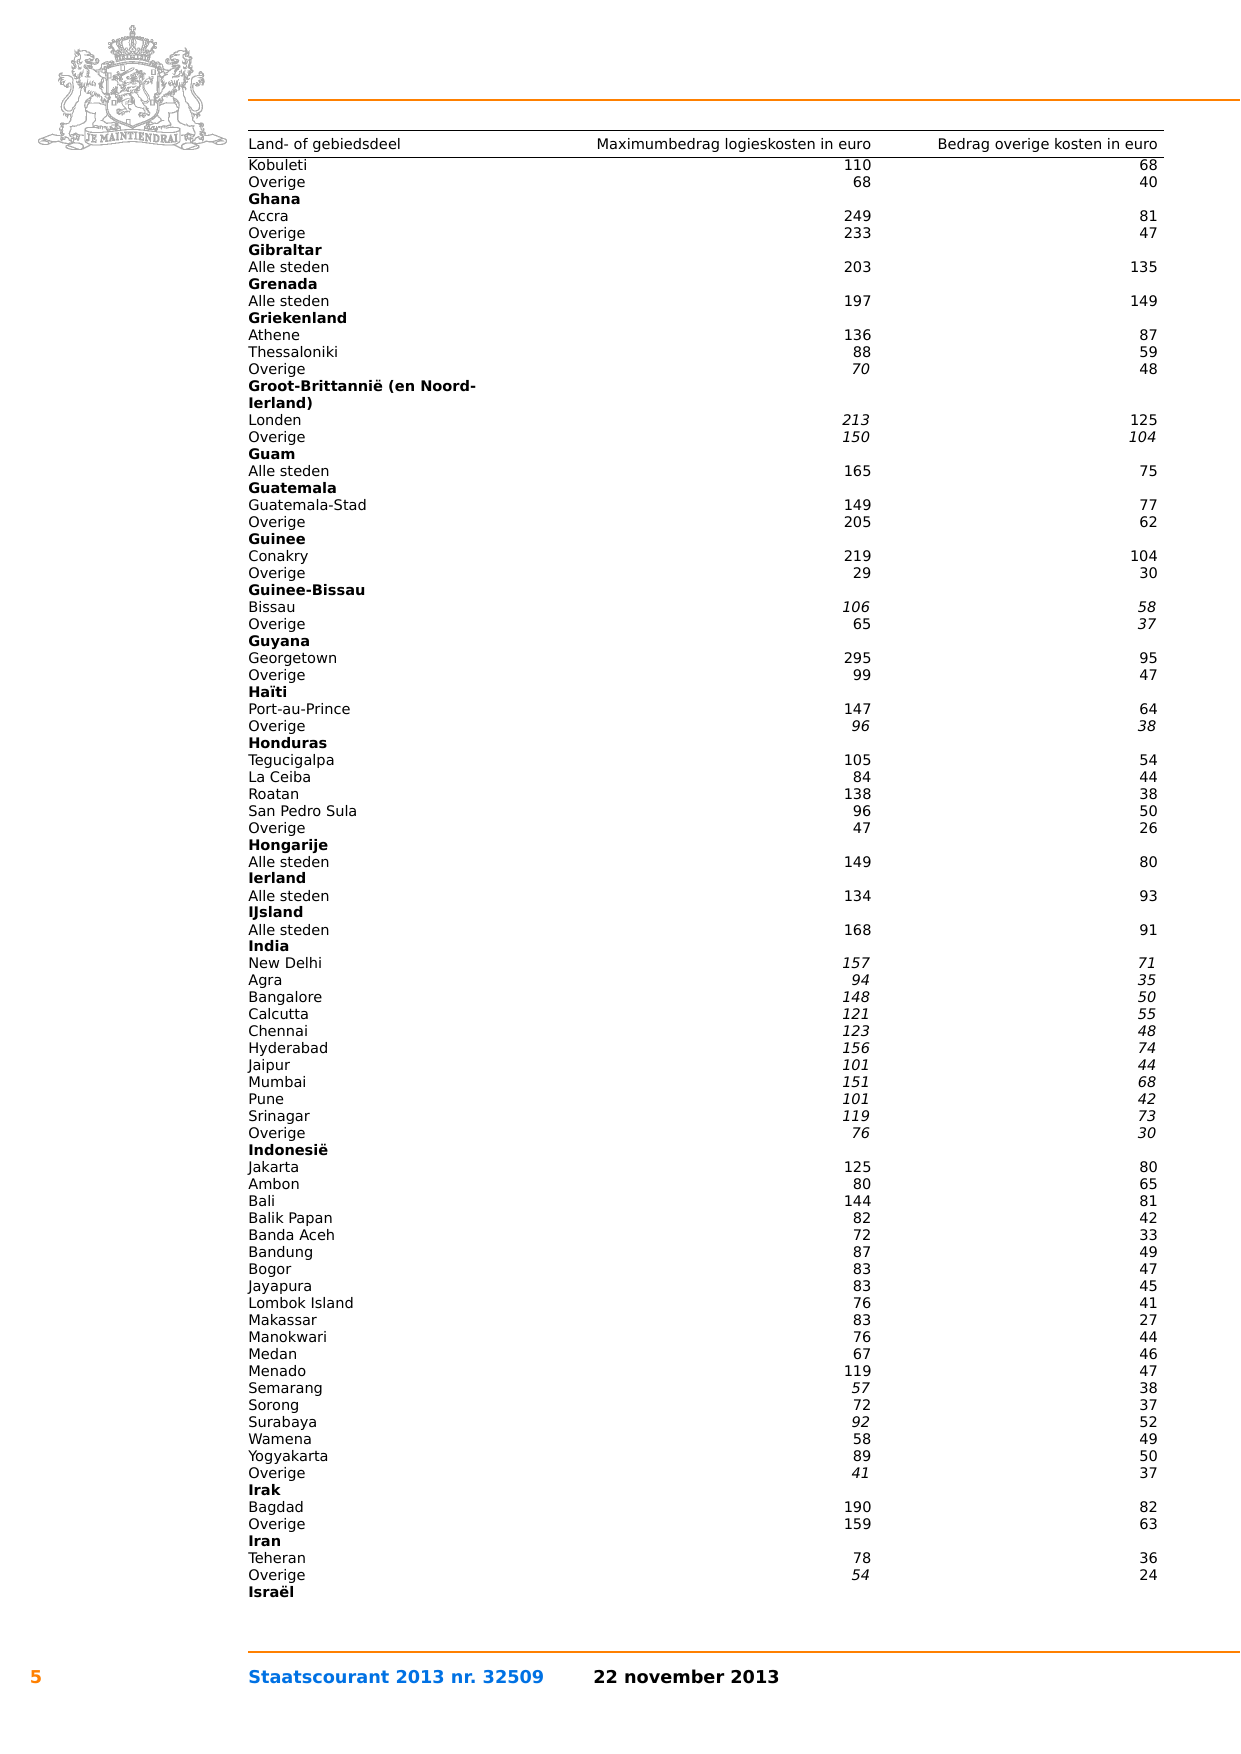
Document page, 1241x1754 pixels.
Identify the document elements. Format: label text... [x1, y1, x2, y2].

table_cell 65 [538, 616, 877, 633]
table_cell [538, 276, 877, 293]
table_cell 190 [538, 1499, 877, 1516]
table_cell 83 [538, 1312, 877, 1329]
table_cell [877, 191, 1163, 208]
table_cell 96 [538, 803, 877, 819]
table_cell 81 [877, 208, 1163, 225]
table_cell 105 [538, 752, 877, 768]
table_cell Bissau [248, 599, 538, 616]
table_cell Indonesië [248, 1142, 538, 1159]
table_cell 37 [877, 616, 1163, 633]
table_cell 95 [877, 650, 1163, 667]
table_cell [538, 1142, 877, 1159]
table_cell 295 [538, 650, 877, 667]
table_cell Overige [248, 1125, 538, 1142]
table_cell Medan [248, 1346, 538, 1363]
table_cell 165 [538, 463, 877, 480]
table_cell Overige [248, 565, 538, 582]
table_cell Roatan [248, 786, 538, 802]
table_cell 71 [877, 955, 1163, 972]
table_cell 50 [877, 1448, 1163, 1465]
table_cell 197 [538, 293, 877, 310]
table_cell Ghana [248, 191, 538, 208]
table_cell Mumbai [248, 1074, 538, 1091]
table_cell Port-au-Prince [248, 701, 538, 718]
table_cell [538, 1482, 877, 1499]
table_cell 47 [877, 667, 1163, 684]
table_cell 42 [877, 1210, 1163, 1227]
table_cell 119 [538, 1363, 877, 1380]
table_cell 80 [877, 854, 1163, 870]
table_cell 68 [538, 174, 877, 191]
table_cell [538, 480, 877, 497]
table_cell 72 [538, 1397, 877, 1414]
table_cell [877, 378, 1163, 412]
table_cell [877, 1533, 1163, 1549]
table_cell Overige [248, 718, 538, 734]
table_cell 37 [877, 1465, 1163, 1482]
picture [38, 25, 227, 150]
table_cell 119 [538, 1108, 877, 1125]
table_cell 50 [877, 803, 1163, 819]
table_cell 54 [538, 1567, 877, 1583]
table_cell Srinagar [248, 1108, 538, 1125]
table_cell 48 [877, 361, 1163, 378]
table_cell Gibraltar [248, 242, 538, 259]
table_cell IJsland [248, 904, 538, 921]
table_cell 54 [877, 752, 1163, 768]
table_cell 44 [877, 1057, 1163, 1074]
table_cell 48 [877, 1023, 1163, 1040]
table_cell 84 [538, 769, 877, 786]
table_cell 77 [877, 497, 1163, 514]
table_cell Accra [248, 208, 538, 225]
table_cell 47 [538, 820, 877, 836]
table_cell 80 [877, 1159, 1163, 1176]
table_cell 29 [538, 565, 877, 582]
table_cell 159 [538, 1516, 877, 1533]
table_cell 35 [877, 972, 1163, 989]
table_cell Guatemala-Stad [248, 497, 538, 514]
table_cell 83 [538, 1278, 877, 1295]
table_cell [538, 1533, 877, 1549]
table_cell 63 [877, 1516, 1163, 1533]
table_cell 52 [877, 1414, 1163, 1431]
table_cell 62 [877, 514, 1163, 531]
table_cell 83 [538, 1261, 877, 1278]
table_cell 75 [877, 463, 1163, 480]
table_cell 148 [538, 989, 877, 1006]
table_cell 233 [538, 225, 877, 242]
table_cell 94 [538, 972, 877, 989]
table_cell Calcutta [248, 1006, 538, 1023]
table_cell 30 [877, 565, 1163, 582]
table_cell Londen [248, 412, 538, 429]
table_cell 99 [538, 667, 877, 684]
table_cell Overige [248, 1567, 538, 1583]
table_cell Hongarije [248, 836, 538, 853]
table_cell [538, 310, 877, 327]
table_cell Manokwari [248, 1329, 538, 1346]
table_cell 44 [877, 1329, 1163, 1346]
table_cell 138 [538, 786, 877, 802]
table_cell Overige [248, 820, 538, 836]
table_cell 150 [538, 429, 877, 446]
table_cell 110 [538, 158, 877, 174]
table_cell 47 [877, 225, 1163, 242]
table_cell Iran [248, 1533, 538, 1549]
table_cell 101 [538, 1091, 877, 1108]
table_cell 41 [538, 1465, 877, 1482]
table_cell Overige [248, 225, 538, 242]
table_cell Georgetown [248, 650, 538, 667]
table_cell 73 [877, 1108, 1163, 1125]
table_cell 55 [877, 1006, 1163, 1023]
table_cell 76 [538, 1125, 877, 1142]
table_cell Balik Papan [248, 1210, 538, 1227]
table_cell 64 [877, 701, 1163, 718]
table_cell 134 [538, 888, 877, 904]
table_cell [877, 904, 1163, 921]
table_cell [877, 938, 1163, 955]
table_cell 44 [877, 769, 1163, 786]
table_cell 67 [538, 1346, 877, 1363]
table_cell Thessaloniki [248, 344, 538, 361]
table_cell Guatemala [248, 480, 538, 497]
table_header Maximumbedrag logieskosten in euro [538, 131, 877, 157]
table_cell Athene [248, 327, 538, 344]
table_cell [538, 870, 877, 887]
table_cell 156 [538, 1040, 877, 1057]
table_cell 24 [877, 1567, 1163, 1583]
table_cell 47 [877, 1363, 1163, 1380]
table_cell [877, 480, 1163, 497]
table_cell 168 [538, 921, 877, 938]
table_cell [877, 276, 1163, 293]
table_cell 125 [877, 412, 1163, 429]
table_cell 123 [538, 1023, 877, 1040]
table_cell 38 [877, 718, 1163, 734]
table_cell [877, 836, 1163, 853]
table_cell Overige [248, 667, 538, 684]
table_cell [538, 633, 877, 650]
table_cell [877, 242, 1163, 259]
table_cell Semarang [248, 1380, 538, 1397]
table_cell 149 [877, 293, 1163, 310]
table_cell 30 [877, 1125, 1163, 1142]
table_cell 33 [877, 1227, 1163, 1244]
table_cell 27 [877, 1312, 1163, 1329]
table_cell Guam [248, 446, 538, 463]
table_cell Overige [248, 1516, 538, 1533]
table_cell Kobuleti [248, 158, 538, 174]
table_cell Bogor [248, 1261, 538, 1278]
table_cell 93 [877, 888, 1163, 904]
table_cell Ierland [248, 870, 538, 887]
table_cell Alle steden [248, 854, 538, 870]
table_cell Banda Aceh [248, 1227, 538, 1244]
table_cell 65 [877, 1176, 1163, 1193]
table_cell [538, 836, 877, 853]
table_cell Alle steden [248, 463, 538, 480]
table_cell 45 [877, 1278, 1163, 1295]
table_cell San Pedro Sula [248, 803, 538, 819]
table_cell 68 [877, 158, 1163, 174]
table_cell Conakry [248, 548, 538, 565]
table_cell Alle steden [248, 921, 538, 938]
table_cell Menado [248, 1363, 538, 1380]
table_cell 72 [538, 1227, 877, 1244]
table_cell New Delhi [248, 955, 538, 972]
table_cell 57 [538, 1380, 877, 1397]
table_cell 87 [538, 1244, 877, 1261]
table_cell Israël [248, 1584, 538, 1601]
table_cell Alle steden [248, 259, 538, 276]
table_cell Chennai [248, 1023, 538, 1040]
table_cell [877, 1142, 1163, 1159]
table_cell 74 [877, 1040, 1163, 1057]
table_cell 157 [538, 955, 877, 972]
table_cell 70 [538, 361, 877, 378]
table_cell 104 [877, 429, 1163, 446]
table_cell 58 [538, 1431, 877, 1448]
table_cell 205 [538, 514, 877, 531]
table_cell 42 [877, 1091, 1163, 1108]
table_cell 76 [538, 1329, 877, 1346]
table_cell Overige [248, 1465, 538, 1482]
table_cell Teheran [248, 1550, 538, 1567]
table_cell 26 [877, 820, 1163, 836]
table_cell Alle steden [248, 888, 538, 904]
table_cell [877, 310, 1163, 327]
table_cell 89 [538, 1448, 877, 1465]
table_cell 135 [877, 259, 1163, 276]
table_cell 101 [538, 1057, 877, 1074]
table_cell Jayapura [248, 1278, 538, 1295]
table_cell 219 [538, 548, 877, 565]
table_cell 96 [538, 718, 877, 734]
table_cell 147 [538, 701, 877, 718]
table_cell 78 [538, 1550, 877, 1567]
table_cell India [248, 938, 538, 955]
table_cell [877, 870, 1163, 887]
table_cell Groot-Brittannië (en Noord-Ierland) [248, 378, 538, 412]
table_cell Bangalore [248, 989, 538, 1006]
table_cell Jakarta [248, 1159, 538, 1176]
table_cell [538, 582, 877, 599]
table_cell Overige [248, 429, 538, 446]
table_cell 41 [877, 1295, 1163, 1312]
table_cell 88 [538, 344, 877, 361]
table_cell Overige [248, 514, 538, 531]
table_cell Overige [248, 361, 538, 378]
table_cell Overige [248, 616, 538, 633]
table_cell Haïti [248, 684, 538, 701]
table_cell 50 [877, 989, 1163, 1006]
table_cell [877, 1482, 1163, 1499]
table_cell Guyana [248, 633, 538, 650]
table_cell Wamena [248, 1431, 538, 1448]
table_cell 38 [877, 786, 1163, 802]
table_cell 40 [877, 174, 1163, 191]
table_header Land- of gebiedsdeel [248, 131, 538, 157]
table_cell Bandung [248, 1244, 538, 1261]
table_cell Agra [248, 972, 538, 989]
table_cell Bali [248, 1193, 538, 1210]
table_cell La Ceiba [248, 769, 538, 786]
table_cell [538, 684, 877, 701]
table_cell 106 [538, 599, 877, 616]
table_cell 149 [538, 497, 877, 514]
table_cell Overige [248, 174, 538, 191]
table_header Bedrag overige kosten in euro [877, 131, 1163, 157]
table_cell 136 [538, 327, 877, 344]
table_cell 76 [538, 1295, 877, 1312]
table_cell 46 [877, 1346, 1163, 1363]
table_cell 121 [538, 1006, 877, 1023]
table_cell Alle steden [248, 293, 538, 310]
table_cell 68 [877, 1074, 1163, 1091]
table_cell 37 [877, 1397, 1163, 1414]
table_cell [538, 938, 877, 955]
table_cell [538, 446, 877, 463]
table_cell [877, 531, 1163, 548]
table_cell 81 [877, 1193, 1163, 1210]
table_cell 47 [877, 1261, 1163, 1278]
table_cell Makassar [248, 1312, 538, 1329]
table_cell 49 [877, 1244, 1163, 1261]
table_cell Pune [248, 1091, 538, 1108]
table_cell 144 [538, 1193, 877, 1210]
table_cell Guinee [248, 531, 538, 548]
table_cell [538, 1584, 877, 1601]
table_cell Yogyakarta [248, 1448, 538, 1465]
table_cell 91 [877, 921, 1163, 938]
table_cell 92 [538, 1414, 877, 1431]
table_cell Sorong [248, 1397, 538, 1414]
table_cell 149 [538, 854, 877, 870]
table_cell 36 [877, 1550, 1163, 1567]
table_cell Hyderabad [248, 1040, 538, 1057]
table_cell [877, 582, 1163, 599]
table_cell Ambon [248, 1176, 538, 1193]
table_cell Surabaya [248, 1414, 538, 1431]
table_cell Guinee-Bissau [248, 582, 538, 599]
table_cell 49 [877, 1431, 1163, 1448]
table_cell 125 [538, 1159, 877, 1176]
table_cell 82 [877, 1499, 1163, 1516]
table_cell [538, 904, 877, 921]
table_cell [877, 735, 1163, 752]
table_cell 213 [538, 412, 877, 429]
table_cell 38 [877, 1380, 1163, 1397]
table_cell Griekenland [248, 310, 538, 327]
table_cell [877, 1584, 1163, 1601]
table_cell 104 [877, 548, 1163, 565]
table_cell [538, 242, 877, 259]
table_cell [538, 735, 877, 752]
table_cell 203 [538, 259, 877, 276]
table_cell Grenada [248, 276, 538, 293]
table_cell Lombok Island [248, 1295, 538, 1312]
table_cell [538, 191, 877, 208]
table_cell [877, 684, 1163, 701]
table_cell [538, 378, 877, 412]
table_cell 80 [538, 1176, 877, 1193]
table_cell Tegucigalpa [248, 752, 538, 768]
table_cell Jaipur [248, 1057, 538, 1074]
table_cell 59 [877, 344, 1163, 361]
table_cell 151 [538, 1074, 877, 1091]
table_cell 249 [538, 208, 877, 225]
table_cell [538, 531, 877, 548]
table_cell 82 [538, 1210, 877, 1227]
table_cell [877, 446, 1163, 463]
table_cell [877, 633, 1163, 650]
table_cell Irak [248, 1482, 538, 1499]
table_cell Bagdad [248, 1499, 538, 1516]
table_cell 58 [877, 599, 1163, 616]
table_cell 87 [877, 327, 1163, 344]
table_cell Honduras [248, 735, 538, 752]
